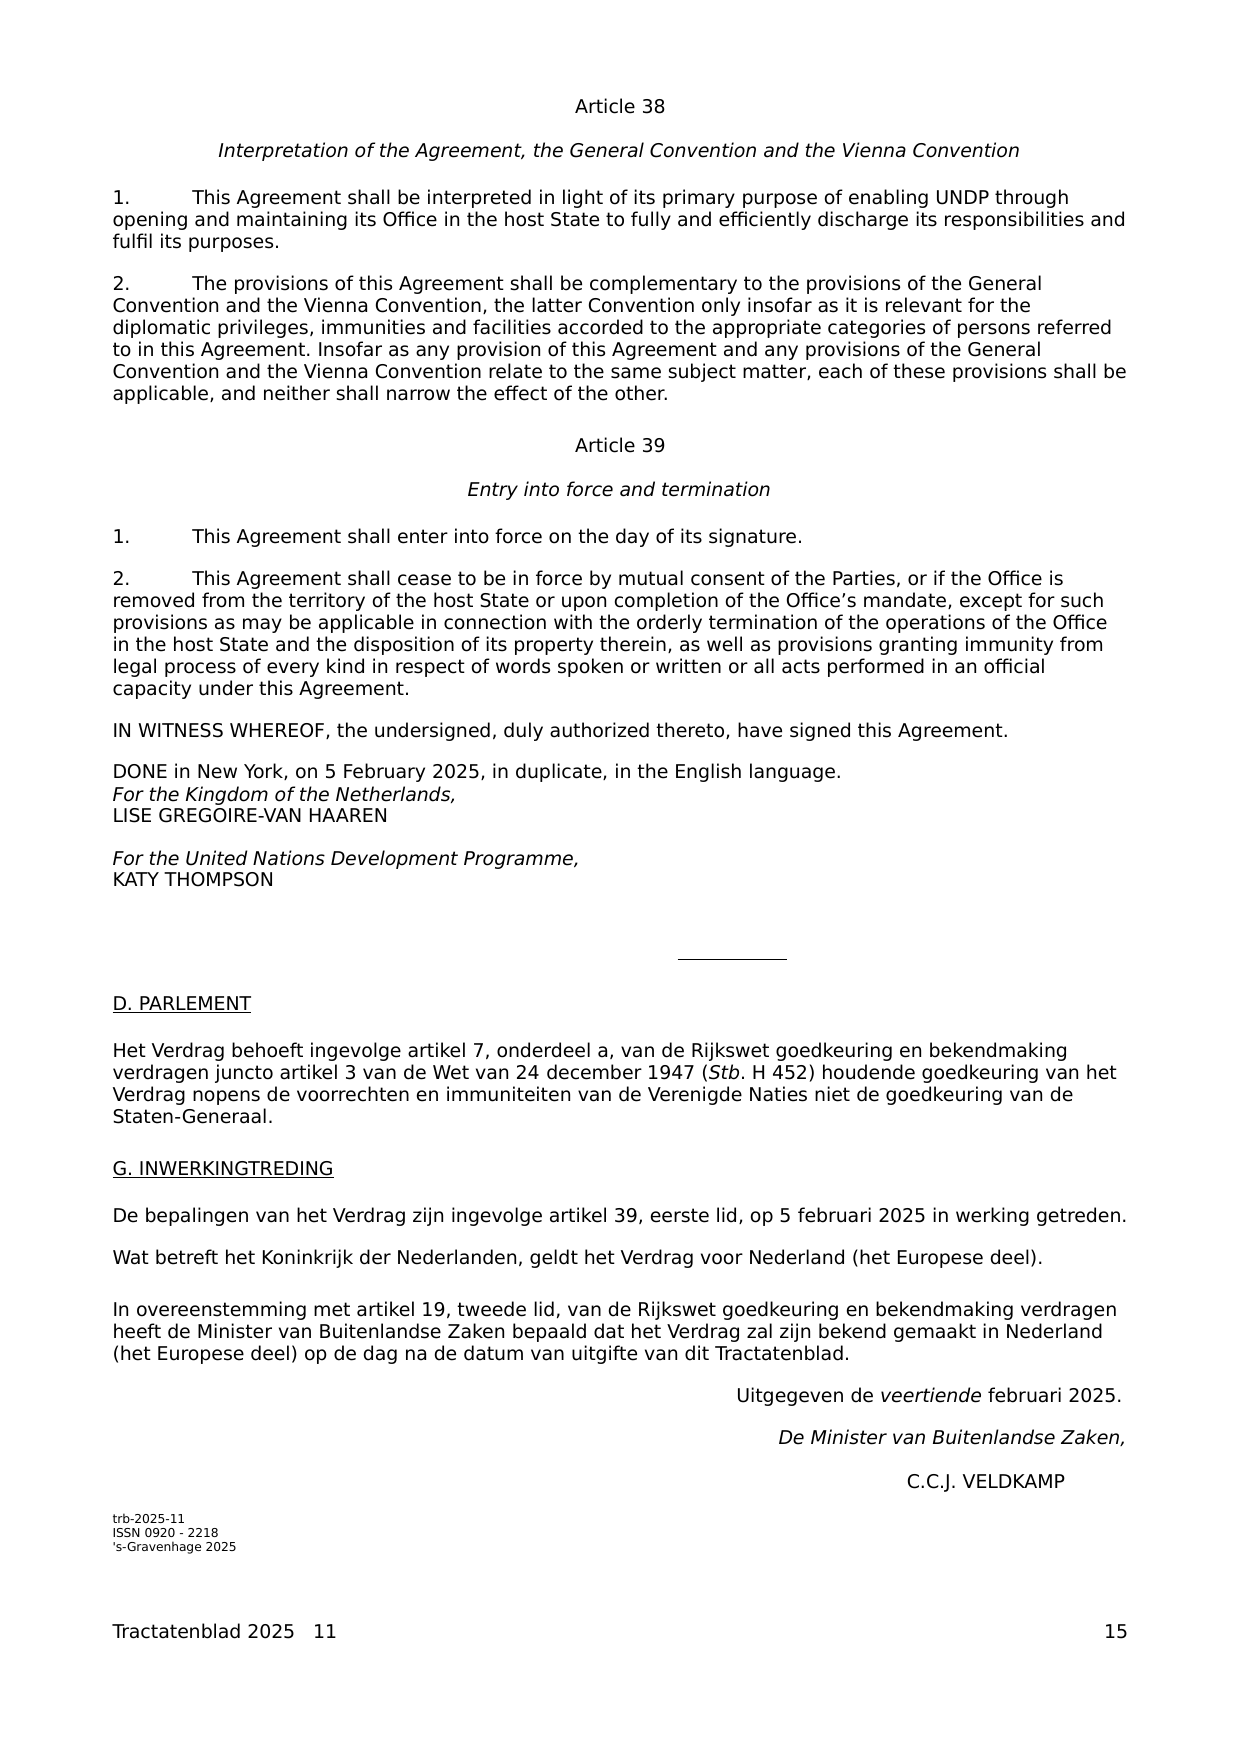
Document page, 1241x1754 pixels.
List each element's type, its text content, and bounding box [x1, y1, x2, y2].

text IN WITNESS WHEREOF, the undersigned, duly authorized thereto, have signed this Agreement. [112, 719, 1128, 741]
text 's-Gravenhage 2025 [112, 1540, 346, 1554]
text 2. This Agreement shall cease to be in force by mutual consent of the Parties, or if the Office is removed from the territory of the host State or upon completion of the Office’s mandate, except for such provisions as may be applicable in connection with the orderly termination of the operations of the Office in the host State and the disposition of its property therein, as well as provisions granting immunity from legal process of every kind in respect of words spoken or written or all acts performed in an official capacity under this Agreement. [112, 568, 1128, 699]
subtitle Article 38 Interpretation of the Agreement, the General Convention and the Vienna Convention [112, 96, 1128, 162]
text DONE in New York, on 5 February 2025, in duplicate, in the English language. [112, 761, 1128, 783]
text Uitgegeven de veertiende februari 2025. [112, 1385, 1128, 1407]
text For the United Nations Development Programme, KATY THOMPSON [112, 847, 1128, 891]
text trb-2025-11 [112, 1512, 346, 1526]
subtitle D. PARLEMENT [112, 993, 1128, 1015]
subtitle Article 39 Entry into force and termination [112, 435, 1128, 501]
text ISSN 0920 - 2218 [112, 1526, 346, 1540]
text For the Kingdom of the Netherlands, LISE GREGOIRE-VAN HAAREN [112, 783, 1128, 827]
subtitle G. INWERKINGTREDING [112, 1158, 1128, 1180]
text In overeenstemming met artikel 19, tweede lid, van de Rijkswet goedkeuring en bekendmaking verdragen heeft de Minister van Buitenlandse Zaken bepaald dat het Verdrag zal zijn bekend gemaakt in Nederland (het Europese deel) op de dag na de datum van uitgifte van dit Tractatenblad. [112, 1299, 1128, 1365]
text De Minister van Buitenlandse Zaken, C.C.J. VELDKAMP [112, 1427, 1128, 1493]
text 2. The provisions of this Agreement shall be complementary to the provisions of the General Convention and the Vienna Convention, the latter Convention only insofar as it is relevant for the diplomatic privileges, immunities and facilities accorded to the appropriate categories of persons referred to in this Agreement. Insofar as any provision of this Agreement and any provisions of the General Convention and the Vienna Convention relate to the same subject matter, each of these provisions shall be applicable, and neither shall narrow the effect of the other. [112, 273, 1128, 405]
text Wat betreft het Koninkrijk der Nederlanden, geldt het Verdrag voor Nederland (het Europese deel). [112, 1247, 1128, 1269]
text 1. This Agreement shall be interpreted in light of its primary purpose of enabling UNDP through opening and maintaining its Office in the host State to fully and efficiently discharge its responsibilities and fulfil its purposes. [112, 187, 1128, 253]
text Het Verdrag behoeft ingevolge artikel 7, onderdeel a, van de Rijkswet goedkeuring en bekendmaking verdragen juncto artikel 3 van de Wet van 24 december 1947 (Stb. H 452) houdende goedkeuring van het Verdrag nopens de voorrechten en immuniteiten van de Verenigde Naties niet de goedkeuring van de Staten-Generaal. [112, 1040, 1128, 1128]
text 1. This Agreement shall enter into force on the day of its signature. [112, 526, 1128, 548]
text De bepalingen van het Verdrag zijn ingevolge artikel 39, eerste lid, op 5 februari 2025 in werking getreden. [112, 1205, 1128, 1227]
